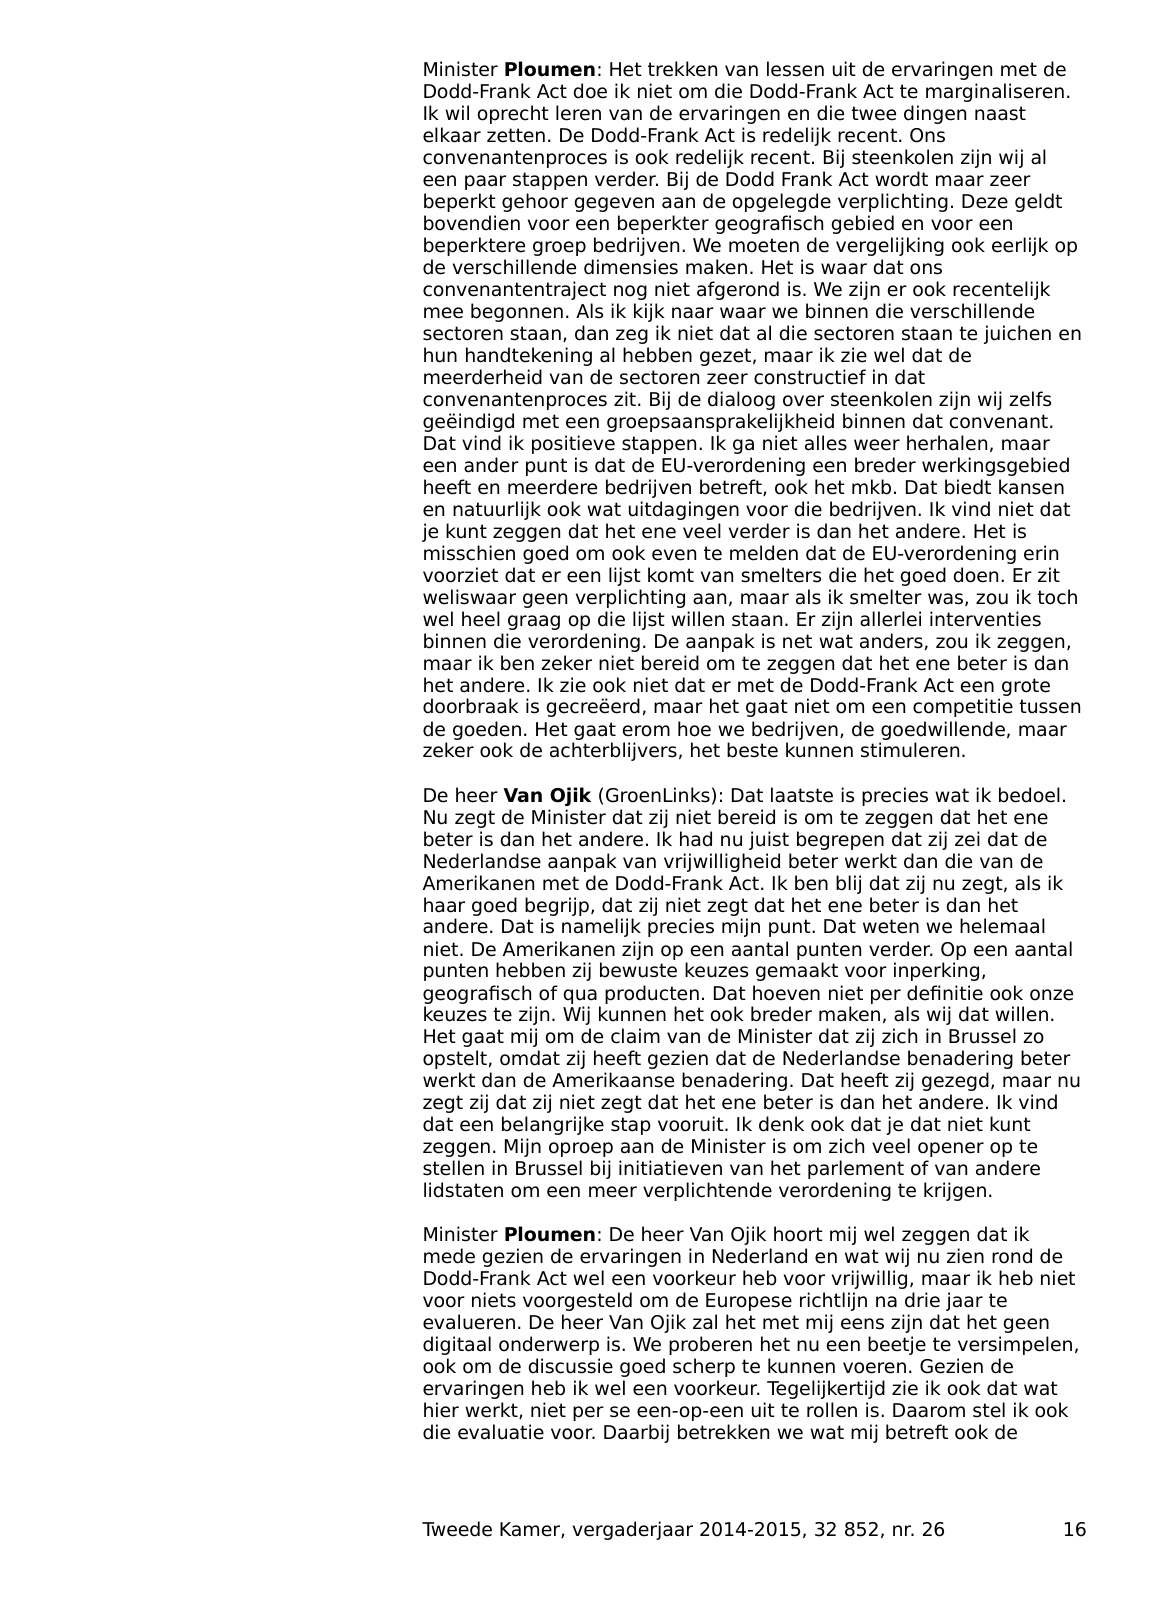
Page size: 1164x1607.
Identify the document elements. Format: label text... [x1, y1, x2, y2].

text Minister Ploumen: De heer Van Ojik hoort mij wel zeggen dat ik mede gezien de ervaringen in Nederland en wat wij nu zien rond de Dodd-Frank Act wel een voorkeur heb voor vrijwillig, maar ik heb niet voor niets voorgesteld om de Europese richtlijn na drie jaar te evalueren. De heer Van Ojik zal het met mij eens zijn dat het geen digitaal onderwerp is. We proberen het nu een beetje te versimpelen, ook om de discussie goed scherp te kunnen voeren. Gezien de ervaringen heb ik wel een voorkeur. Tegelijkertijd zie ik ook dat wat hier werkt, niet per se een-op-een uit te rollen is. Daarom stel ik ook die evaluatie voor. Daarbij betrekken we wat mij betreft ook de [422, 1224, 1087, 1444]
text De heer Van Ojik (GroenLinks): Dat laatste is precies wat ik bedoel. Nu zegt de Minister dat zij niet bereid is om te zeggen dat het ene beter is dan het andere. Ik had nu juist begrepen dat zij zei dat de Nederlandse aanpak van vrijwilligheid beter werkt dan die van de Amerikanen met de Dodd-Frank Act. Ik ben blij dat zij nu zegt, als ik haar goed begrijp, dat zij niet zegt dat het ene beter is dan het andere. Dat is namelijk precies mijn punt. Dat weten we helemaal niet. De Amerikanen zijn op een aantal punten verder. Op een aantal punten hebben zij bewuste keuzes gemaakt voor inperking, geografisch of qua producten. Dat hoeven niet per definitie ook onze keuzes te zijn. Wij kunnen het ook breder maken, als wij dat willen. Het gaat mij om de claim van de Minister dat zij zich in Brussel zo opstelt, omdat zij heeft gezien dat de Nederlandse benadering beter werkt dan de Amerikaanse benadering. Dat heeft zij gezegd, maar nu zegt zij dat zij niet zegt dat het ene beter is dan het andere. Ik vind dat een belangrijke stap vooruit. Ik denk ook dat je dat niet kunt zeggen. Mijn oproep aan de Minister is om zich veel opener op te stellen in Brussel bij initiatieven van het parlement of van andere lidstaten om een meer verplichtende verordening te krijgen. [422, 784, 1087, 1202]
text Minister Ploumen: Het trekken van lessen uit de ervaringen met de Dodd-Frank Act doe ik niet om die Dodd-Frank Act te marginaliseren. Ik wil oprecht leren van de ervaringen en die twee dingen naast elkaar zetten. De Dodd-Frank Act is redelijk recent. Ons convenantenproces is ook redelijk recent. Bij steenkolen zijn wij al een paar stappen verder. Bij de Dodd Frank Act wordt maar zeer beperkt gehoor gegeven aan de opgelegde verplichting. Deze geldt bovendien voor een beperkter geografisch gebied en voor een beperktere groep bedrijven. We moeten de vergelijking ook eerlijk op de verschillende dimensies maken. Het is waar dat ons convenantentraject nog niet afgerond is. We zijn er ook recentelijk mee begonnen. Als ik kijk naar waar we binnen die verschillende sectoren staan, dan zeg ik niet dat al die sectoren staan te juichen en hun handtekening al hebben gezet, maar ik zie wel dat de meerderheid van de sectoren zeer constructief in dat convenantenproces zit. Bij de dialoog over steenkolen zijn wij zelfs geëindigd met een groepsaansprakelijkheid binnen dat convenant. Dat vind ik positieve stappen. Ik ga niet alles weer herhalen, maar een ander punt is dat de EU-verordening een breder werkingsgebied heeft en meerdere bedrijven betreft, ook het mkb. Dat biedt kansen en natuurlijk ook wat uitdagingen voor die bedrijven. Ik vind niet dat je kunt zeggen dat het ene veel verder is dan het andere. Het is misschien goed om ook even te melden dat de EU-verordening erin voorziet dat er een lijst komt van smelters die het goed doen. Er zit weliswaar geen verplichting aan, maar als ik smelter was, zou ik toch wel heel graag op die lijst willen staan. Er zijn allerlei interventies binnen die verordening. De aanpak is net wat anders, zou ik zeggen, maar ik ben zeker niet bereid om te zeggen dat het ene beter is dan het andere. Ik zie ook niet dat er met de Dodd-Frank Act een grote doorbraak is gecreëerd, maar het gaat niet om een competitie tussen de goeden. Het gaat erom hoe we bedrijven, de goedwillende, maar zeker ook de achterblijvers, het beste kunnen stimuleren. [422, 59, 1087, 762]
